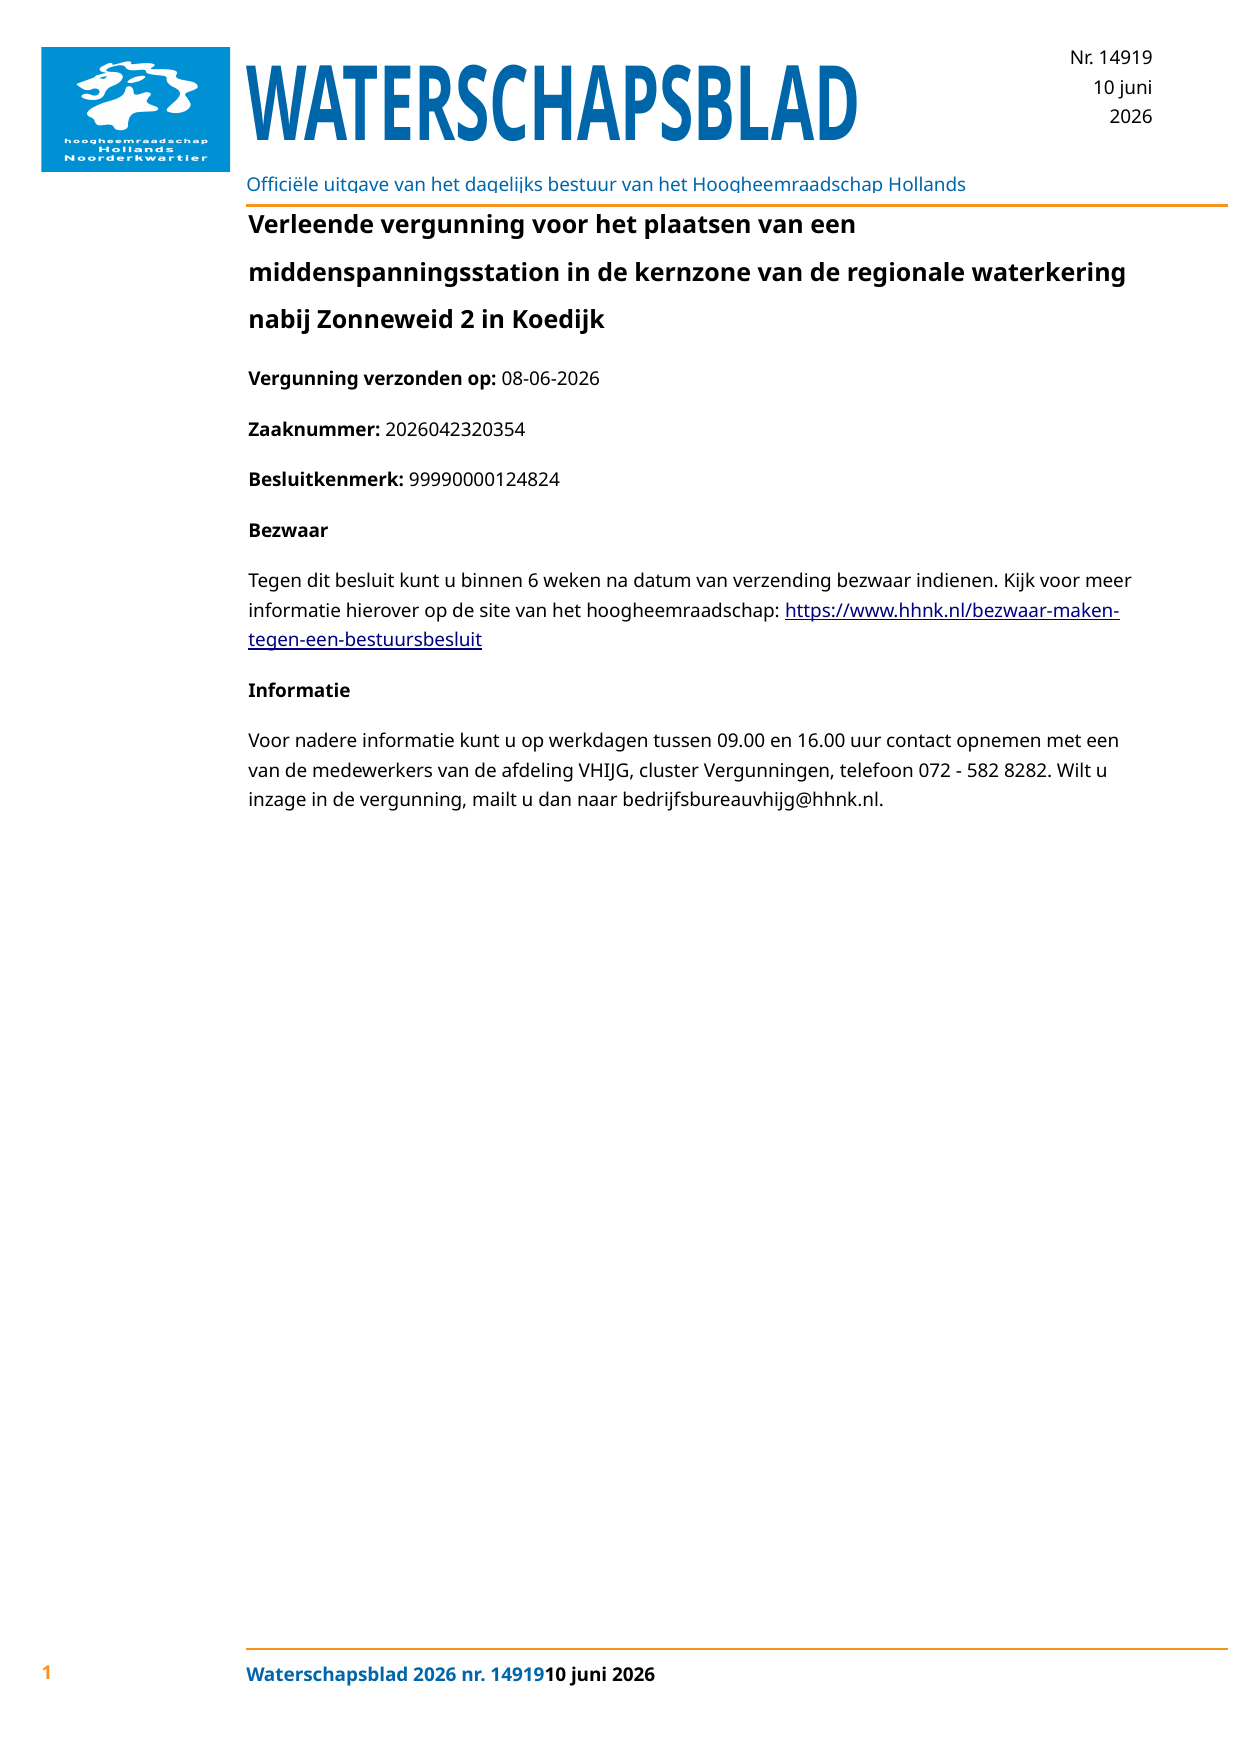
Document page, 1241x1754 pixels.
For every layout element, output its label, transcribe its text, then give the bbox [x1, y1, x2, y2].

picture [129, 76, 144, 82]
text Besluitkenmerk: 99990000124824 [248, 466, 1152, 492]
picture [88, 87, 157, 130]
text Bezwaar [248, 517, 1152, 542]
text Vergunning verzonden op: 08-06-2026 [248, 366, 1152, 391]
text Zaaknummer: 2026042320354 [248, 416, 1152, 442]
text Verleende vergunning voor het plaatsen van een middenspanningsstation in de kernzone van de regionale waterkering nabij Zonneweid 2 in Koedijk [248, 207, 1152, 336]
text Voor nadere informatie kunt u op werkdagen tussen 09.00 en 16.00 uur contact opnemen met een van de medewerkers van de afdeling VHIJG, cluster Vergunningen, telefoon 072 - 582 8282. Wilt u inzage in de vergunning, mailt u dan naar bedrijfsbureauvhijg@hhnk.nl. [248, 727, 1152, 812]
text Tegen dit besluit kunt u binnen 6 weken na datum van verzending bezwaar indienen. Kijk voor meer informatie hierover op de site van het hoogheemraadschap: https://www.hhnk.nl/bezwaar-maken-tegen-een-bestuursbesluit [248, 567, 1152, 652]
picture [78, 64, 122, 99]
picture [118, 62, 197, 112]
text Informatie [248, 677, 1152, 702]
